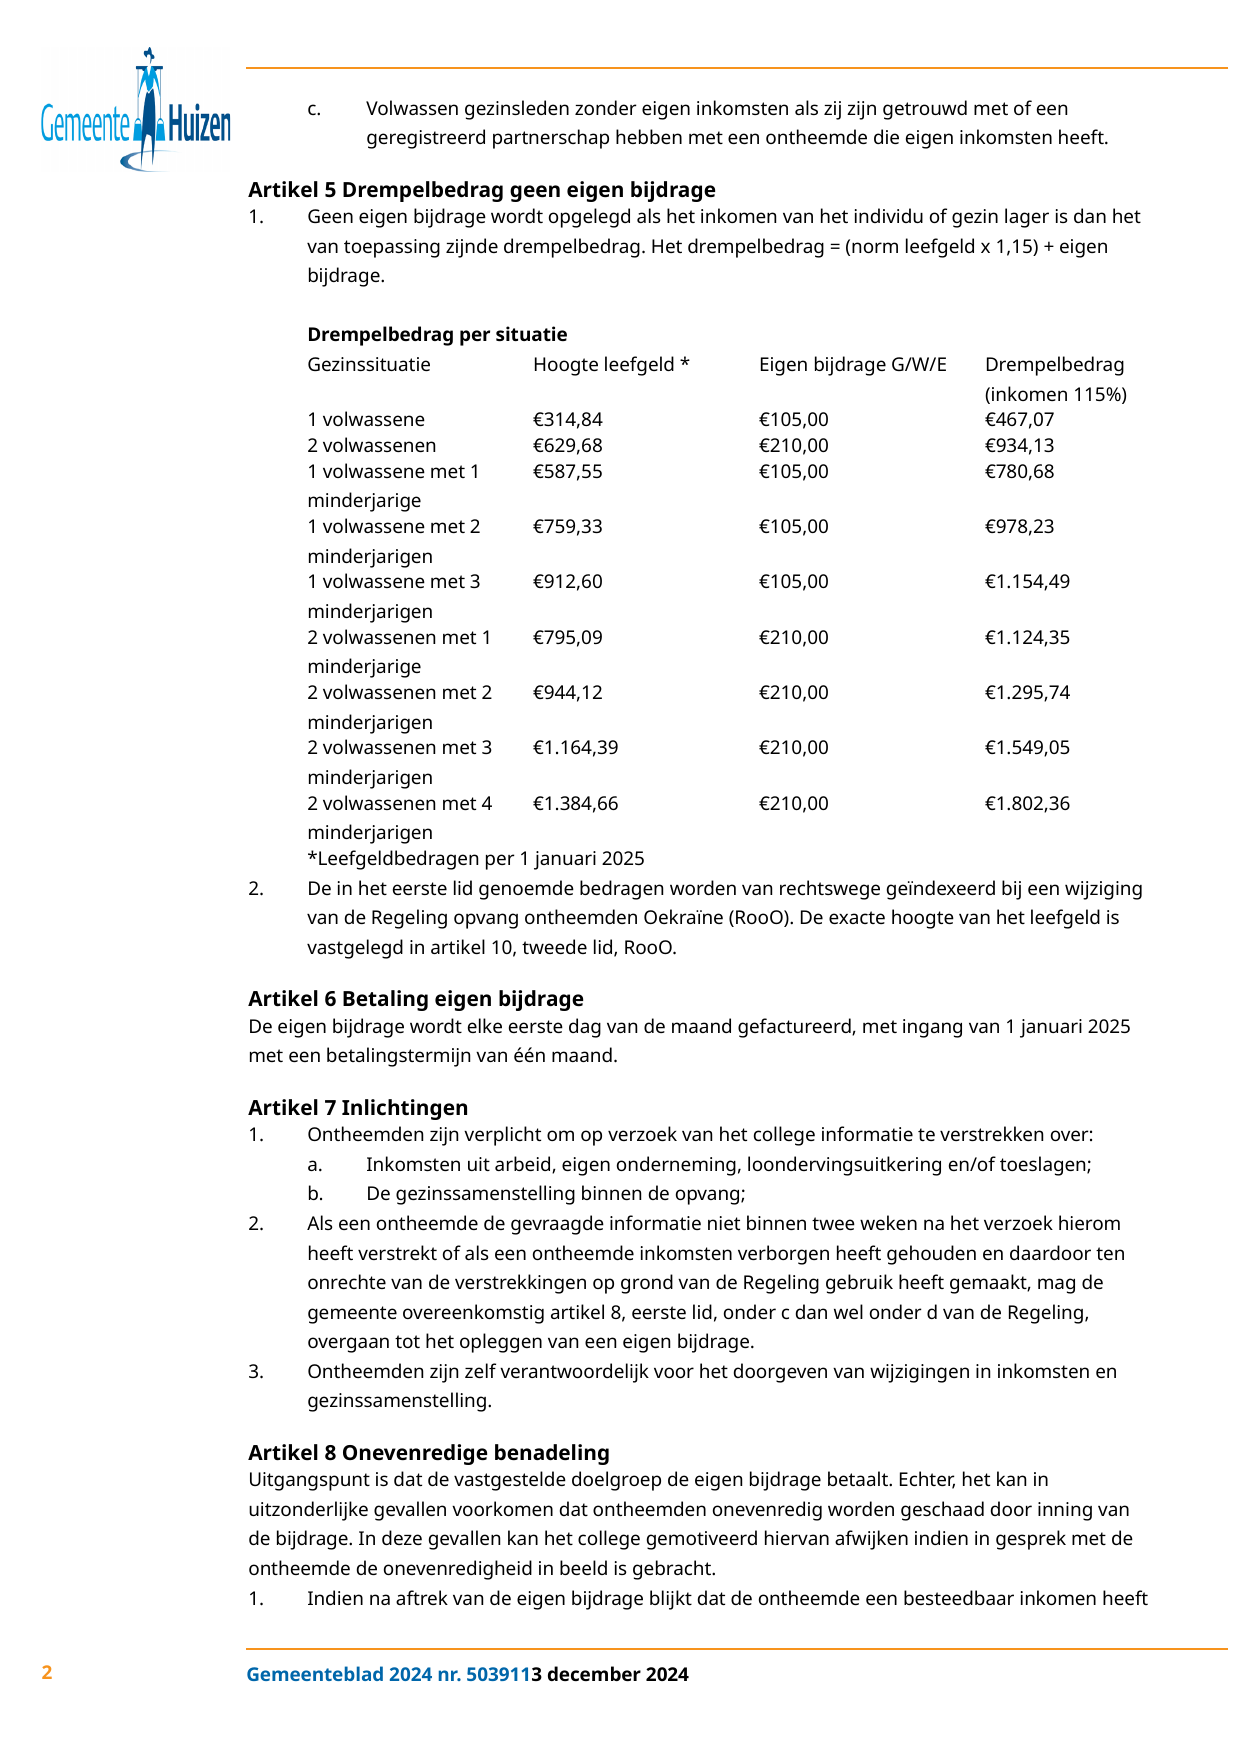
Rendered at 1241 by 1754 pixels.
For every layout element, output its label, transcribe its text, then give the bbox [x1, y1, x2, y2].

table_cell 1 volwassene met 1 minderjarige [307, 458, 533, 513]
table_cell €587,55 [533, 458, 759, 513]
table_cell €1.549,05 [985, 735, 1211, 790]
table_cell €1.154,49 [985, 569, 1211, 624]
table_cell 2 volwassenen [307, 432, 533, 458]
list Geen eigen bijdrage wordt opgelegd als het inkomen van het individu of gezin lager is dan het van toepassing zijnde drempelbedrag. Het drempelbedrag = (norm leefgeld x 1,15) + eigen bijdrage. [248, 203, 1152, 288]
list Ontheemden zijn zelf verantwoordelijk voor het doorgeven van wijzigingen in inkomsten en gezinssamenstelling. [248, 1358, 1152, 1413]
text Uitgangspunt is dat de vastgestelde doelgroep de eigen bijdrage betaalt. Echter, het kan in uitzonderlijke gevallen voorkomen dat ontheemden onevenredig worden geschaad door inning van de bijdrage. In deze gevallen kan het college gemotiveerd hiervan afwijken indien in gesprek met de ontheemde de onevenredigheid in beeld is gebracht. [248, 1466, 1152, 1581]
list Als een ontheemde de gevraagde informatie niet binnen twee weken na het verzoek hierom heeft verstrekt of als een ontheemde inkomsten verborgen heeft gehouden en daardoor ten onrechte van de verstrekkingen op grond van de Regeling gebruik heeft gemaakt, mag de gemeente overeenkomstig artikel 8, eerste lid, onder c dan wel onder d van de Regeling, overgaan tot het opleggen van een eigen bijdrage. [248, 1210, 1152, 1354]
list Inkomsten uit arbeid, eigen onderneming, loondervingsuitkering en/of toeslagen; [307, 1151, 1152, 1177]
table_cell 2 volwassenen met 3 minderjarigen [307, 735, 533, 790]
table_cell 1 volwassene [307, 407, 533, 432]
text De eigen bijdrage wordt elke eerste dag van de maand gefactureerd, met ingang van 1 januari 2025 met een betalingstermijn van één maand. [248, 1013, 1152, 1068]
list Indien na aftrek van de eigen bijdrage blijkt dat de ontheemde een besteedbaar inkomen heeft [248, 1585, 1152, 1611]
table_cell €978,23 [985, 513, 1211, 569]
table_cell €210,00 [759, 624, 985, 679]
table_cell €944,12 [533, 679, 759, 734]
table_cell €105,00 [759, 569, 985, 624]
list Ontheemden zijn verplicht om op verzoek van het college informatie te verstrekken over: [248, 1121, 1152, 1147]
list *Leefgeldbedragen per 1 januari 2025 [248, 845, 1152, 871]
list Drempelbedrag per situatie [248, 322, 1152, 347]
table_cell €105,00 [759, 513, 985, 569]
list De in het eerste lid genoemde bedragen worden van rechtswege geïndexeerd bij een wijziging van de Regeling opvang ontheemden Oekraïne (RooO). De exacte hoogte van het leefgeld is vastgelegd in artikel 10, tweede lid, RooO. [248, 875, 1152, 960]
table_header Eigen bijdrage G/W/E [759, 351, 985, 407]
table_cell 1 volwassene met 2 minderjarigen [307, 513, 533, 569]
table_cell €912,60 [533, 569, 759, 624]
list Volwassen gezinsleden zonder eigen inkomsten als zij zijn getrouwd met of een geregistreerd partnerschap hebben met een ontheemde die eigen inkomsten heeft. [307, 95, 1152, 150]
table_cell €105,00 [759, 407, 985, 432]
table_cell €210,00 [759, 432, 985, 458]
table_cell €780,68 [985, 458, 1211, 513]
table_cell €1.295,74 [985, 679, 1211, 734]
table_header Gezinssituatie [307, 351, 533, 407]
table_cell 1 volwassene met 3 minderjarigen [307, 569, 533, 624]
table_cell €759,33 [533, 513, 759, 569]
text Artikel 7 Inlichtingen [248, 1093, 1152, 1121]
table_cell €795,09 [533, 624, 759, 679]
table_cell 2 volwassenen met 1 minderjarige [307, 624, 533, 679]
text Artikel 6 Betaling eigen bijdrage [248, 984, 1152, 1013]
table_cell €467,07 [985, 407, 1211, 432]
table_cell €1.124,35 [985, 624, 1211, 679]
table_header Hoogte leefgeld * [533, 351, 759, 407]
table_cell €934,13 [985, 432, 1211, 458]
table_cell 2 volwassenen met 4 minderjarigen [307, 790, 533, 845]
table_header Drempelbedrag (inkomen 115%) [985, 351, 1211, 407]
table_cell €210,00 [759, 679, 985, 734]
table_cell €1.802,36 [985, 790, 1211, 845]
table_cell 2 volwassenen met 2 minderjarigen [307, 679, 533, 734]
text Artikel 5 Drempelbedrag geen eigen bijdrage [248, 175, 1152, 203]
text Artikel 8 Onevenredige benadeling [248, 1438, 1152, 1466]
picture [41, 47, 231, 172]
list De gezinssamenstelling binnen de opvang; [307, 1181, 1152, 1206]
table_cell €629,68 [533, 432, 759, 458]
table_cell €1.164,39 [533, 735, 759, 790]
table_cell €1.384,66 [533, 790, 759, 845]
table_cell €210,00 [759, 790, 985, 845]
table_cell €105,00 [759, 458, 985, 513]
table_cell €210,00 [759, 735, 985, 790]
table_cell €314,84 [533, 407, 759, 432]
